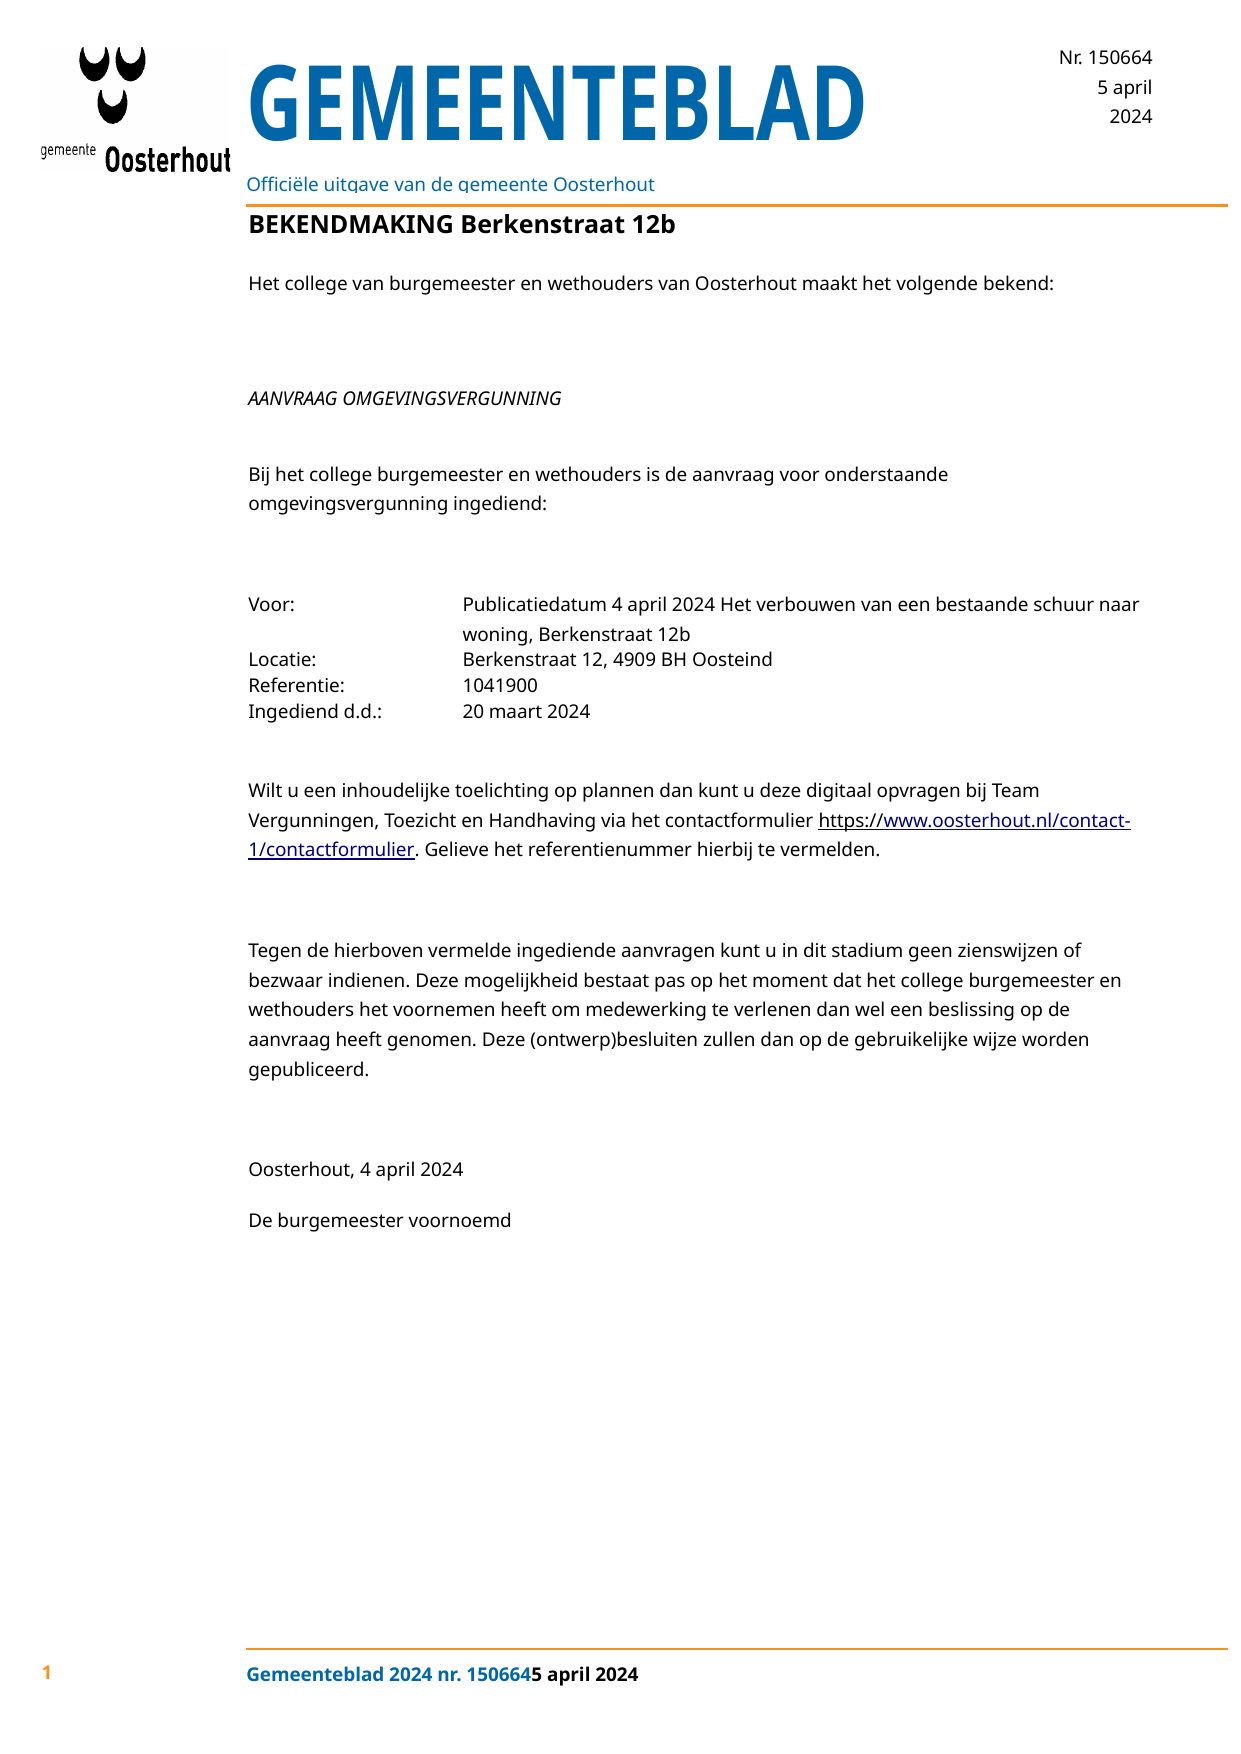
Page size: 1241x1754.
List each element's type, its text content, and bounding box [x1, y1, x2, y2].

picture [41, 47, 231, 172]
table_cell 1041900 [462, 673, 1152, 698]
table_cell 20 maart 2024 [462, 698, 1152, 724]
text Het college van burgemeester en wethouders van Oosterhout maakt het volgende bekend: [248, 270, 1152, 296]
table_header Publicatiedatum 4 april 2024 Het verbouwen van een bestaande schuur naar woning, Berkenstraat 12b [462, 591, 1152, 647]
table_cell Berkenstraat 12, 4909 BH Oosteind [462, 647, 1152, 672]
table_cell Ingediend d.d.: [248, 698, 462, 724]
table_header Voor: [248, 591, 462, 647]
text Oosterhout, 4 april 2024 [248, 1157, 1152, 1182]
text AANVRAAG OMGEVINGSVERGUNNING [248, 385, 1152, 410]
text De burgemeester voornoemd [248, 1207, 1152, 1233]
text BEKENDMAKING Berkenstraat 12b [248, 207, 1152, 241]
table_cell Referentie: [248, 673, 462, 698]
text Wilt u een inhoudelijke toelichting op plannen dan kunt u deze digitaal opvragen bij Team Vergunningen, Toezicht en Handhaving via het contactformulier https://www.oosterhout.nl/contact-1/contactformulier. Gelieve het referentienummer hierbij te vermelden. [248, 777, 1152, 862]
text Bij het college burgemeester en wethouders is de aanvraag voor onderstaande omgevingsvergunning ingediend: [248, 461, 1152, 516]
table_cell Locatie: [248, 647, 462, 672]
text Tegen de hierboven vermelde ingediende aanvragen kunt u in dit stadium geen zienswijzen of bezwaar indienen. Deze mogelijkheid bestaat pas op het moment dat het college burgemeester en wethouders het voornemen heeft om medewerking te verlenen dan wel een beslissing op de aanvraag heeft genomen. Deze (ontwerp)besluiten zullen dan op de gebruikelijke wijze worden gepubliceerd. [248, 937, 1152, 1082]
